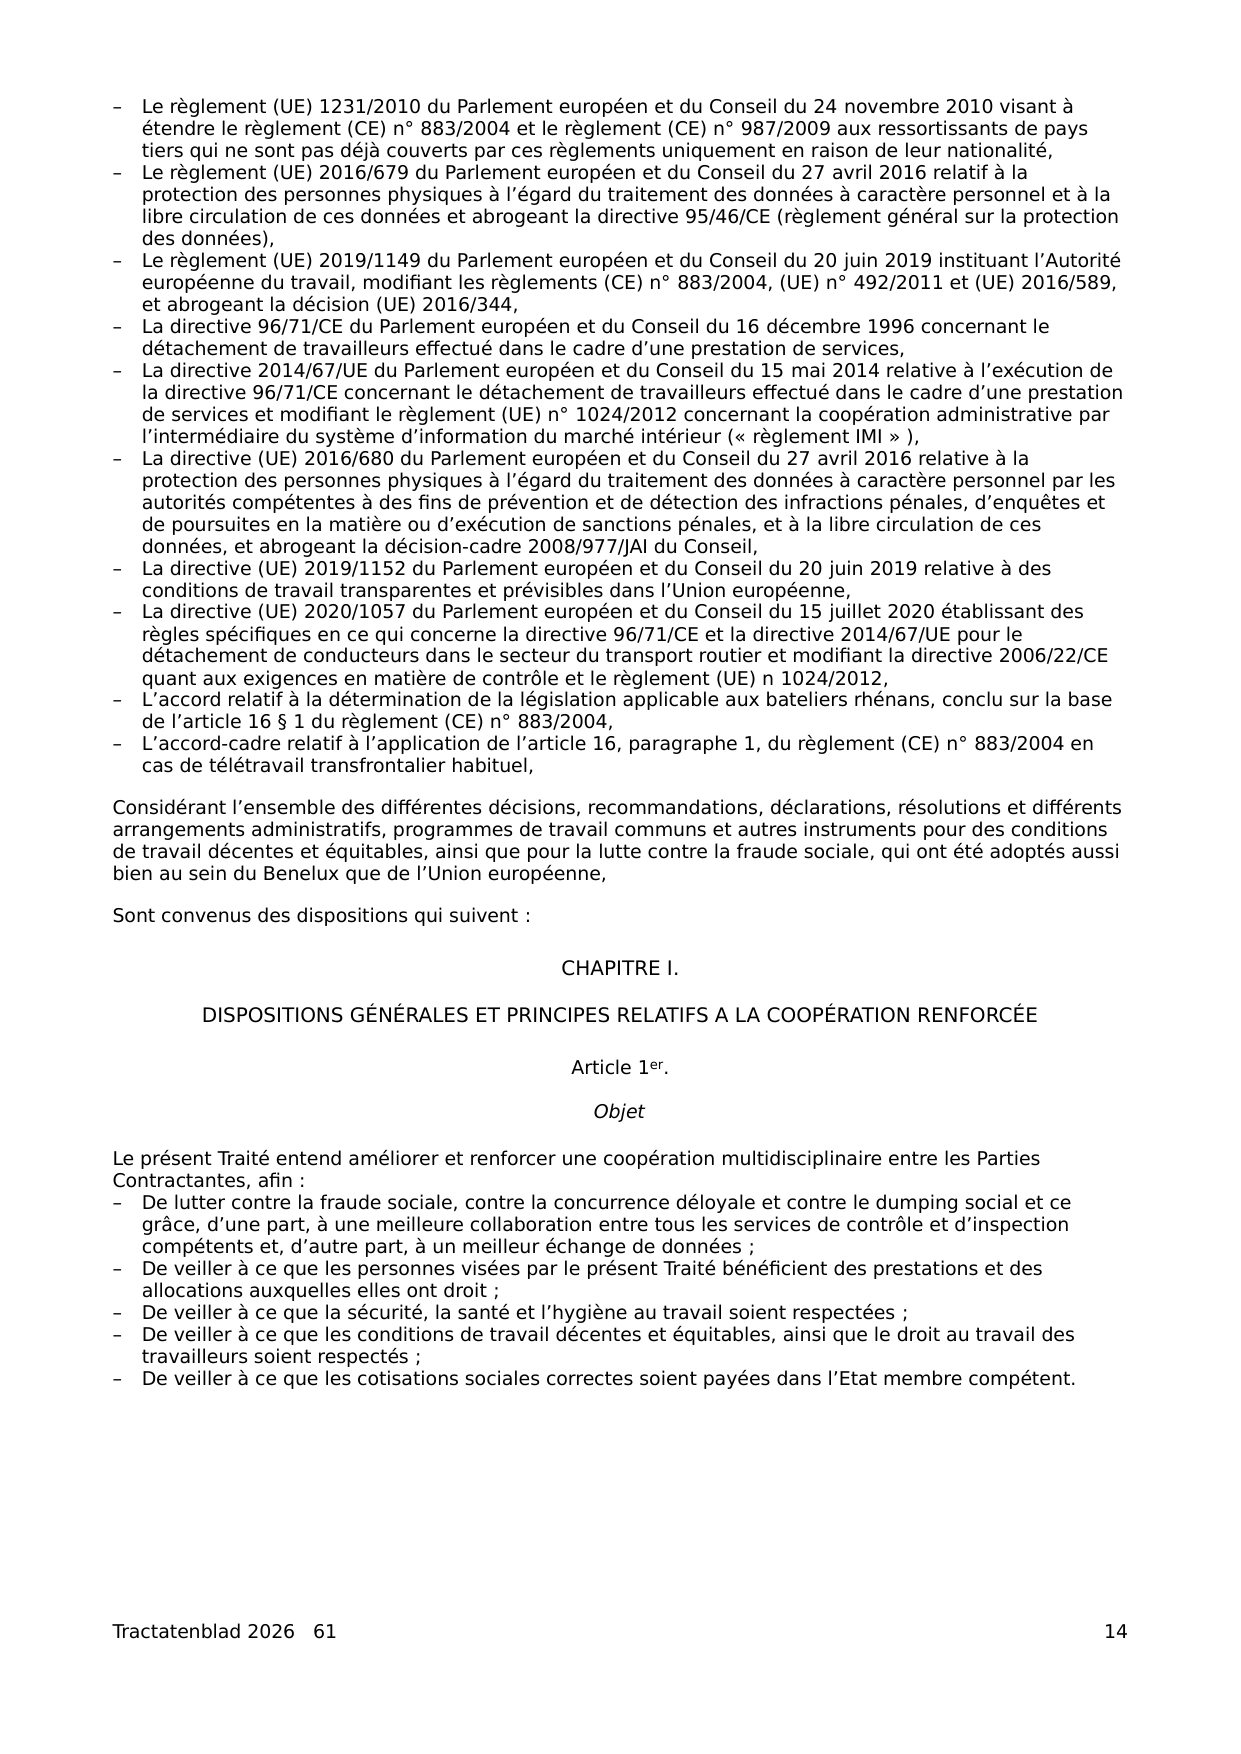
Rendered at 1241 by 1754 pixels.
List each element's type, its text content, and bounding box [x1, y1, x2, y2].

text Considérant l’ensemble des différentes décisions, recommandations, déclarations, résolutions et différents arrangements administratifs, programmes de travail communs et autres instruments pour des conditions de travail décentes et équitables, ainsi que pour la lutte contre la fraude sociale, qui ont été adoptés aussi bien au sein du Benelux que de l’Union européenne, [112, 797, 1128, 885]
text Sont convenus des dispositions qui suivent : [112, 905, 1128, 927]
text – De veiller à ce que les cotisations sociales correctes soient payées dans l’Etat membre compétent. [112, 1368, 1128, 1390]
text – Le règlement (UE) 2019/1149 du Parlement européen et du Conseil du 20 juin 2019 instituant l’Autorité européenne du travail, modifiant les règlements (CE) n° 883/2004, (UE) n° 492/2011 et (UE) 2016/589, et abrogeant la décision (UE) 2016/344, [112, 250, 1128, 316]
text – Le règlement (UE) 2016/679 du Parlement européen et du Conseil du 27 avril 2016 relatif à la protection des personnes physiques à l’égard du traitement des données à caractère personnel et à la libre circulation de ces données et abrogeant la directive 95/46/CE (règlement général sur la protection des données), [112, 162, 1128, 250]
text – De veiller à ce que les personnes visées par le présent Traité bénéficient des prestations et des allocations auxquelles elles ont droit ; [112, 1258, 1128, 1302]
subtitle Article 1er. Objet [112, 1057, 1128, 1123]
text – De veiller à ce que les conditions de travail décentes et équitables, ainsi que le droit au travail des travailleurs soient respectés ; [112, 1324, 1128, 1368]
text – La directive 96/71/CE du Parlement européen et du Conseil du 16 décembre 1996 concernant le détachement de travailleurs effectué dans le cadre d’une prestation de services, [112, 316, 1128, 360]
text – La directive (UE) 2016/680 du Parlement européen et du Conseil du 27 avril 2016 relative à la protection des personnes physiques à l’égard du traitement des données à caractère personnel par les autorités compétentes à des fins de prévention et de détection des infractions pénales, d’enquêtes et de poursuites en la matière ou d’exécution de sanctions pénales, et à la libre circulation de ces données, et abrogeant la décision-cadre 2008/977/JAI du Conseil, [112, 448, 1128, 557]
text – De veiller à ce que la sécurité, la santé et l’hygiène au travail soient respectées ; [112, 1302, 1128, 1324]
text Le présent Traité entend améliorer et renforcer une coopération multidisciplinaire entre les Parties Contractantes, afin : [112, 1148, 1128, 1192]
text – L’accord-cadre relatif à l’application de l’article 16, paragraphe 1, du règlement (CE) n° 883/2004 en cas de télétravail transfrontalier habituel, [112, 733, 1128, 777]
text – Le règlement (UE) 1231/2010 du Parlement européen et du Conseil du 24 novembre 2010 visant à étendre le règlement (CE) n° 883/2004 et le règlement (CE) n° 987/2009 aux ressortissants de pays tiers qui ne sont pas déjà couverts par ces règlements uniquement en raison de leur nationalité, [112, 96, 1128, 162]
subtitle CHAPITRE I. DISPOSITIONS GÉNÉRALES ET PRINCIPES RELATIFS A LA COOPÉRATION RENFORCÉE [112, 957, 1128, 1027]
text – La directive (UE) 2020/1057 du Parlement européen et du Conseil du 15 juillet 2020 établissant des règles spécifiques en ce qui concerne la directive 96/71/CE et la directive 2014/67/UE pour le détachement de conducteurs dans le secteur du transport routier et modifiant la directive 2006/22/CE quant aux exigences en matière de contrôle et le règlement (UE) n 1024/2012, [112, 601, 1128, 689]
text – La directive (UE) 2019/1152 du Parlement européen et du Conseil du 20 juin 2019 relative à des conditions de travail transparentes et prévisibles dans l’Union européenne, [112, 557, 1128, 601]
text – L’accord relatif à la détermination de la législation applicable aux bateliers rhénans, conclu sur la base de l’article 16 § 1 du règlement (CE) n° 883/2004, [112, 689, 1128, 733]
text – De lutter contre la fraude sociale, contre la concurrence déloyale et contre le dumping social et ce grâce, d’une part, à une meilleure collaboration entre tous les services de contrôle et d’inspection compétents et, d’autre part, à un meilleur échange de données ; [112, 1192, 1128, 1258]
text – La directive 2014/67/UE du Parlement européen et du Conseil du 15 mai 2014 relative à l’exécution de la directive 96/71/CE concernant le détachement de travailleurs effectué dans le cadre d’une prestation de services et modifiant le règlement (UE) n° 1024/2012 concernant la coopération administrative par l’intermédiaire du système d’information du marché intérieur (« règlement IMI » ), [112, 360, 1128, 448]
